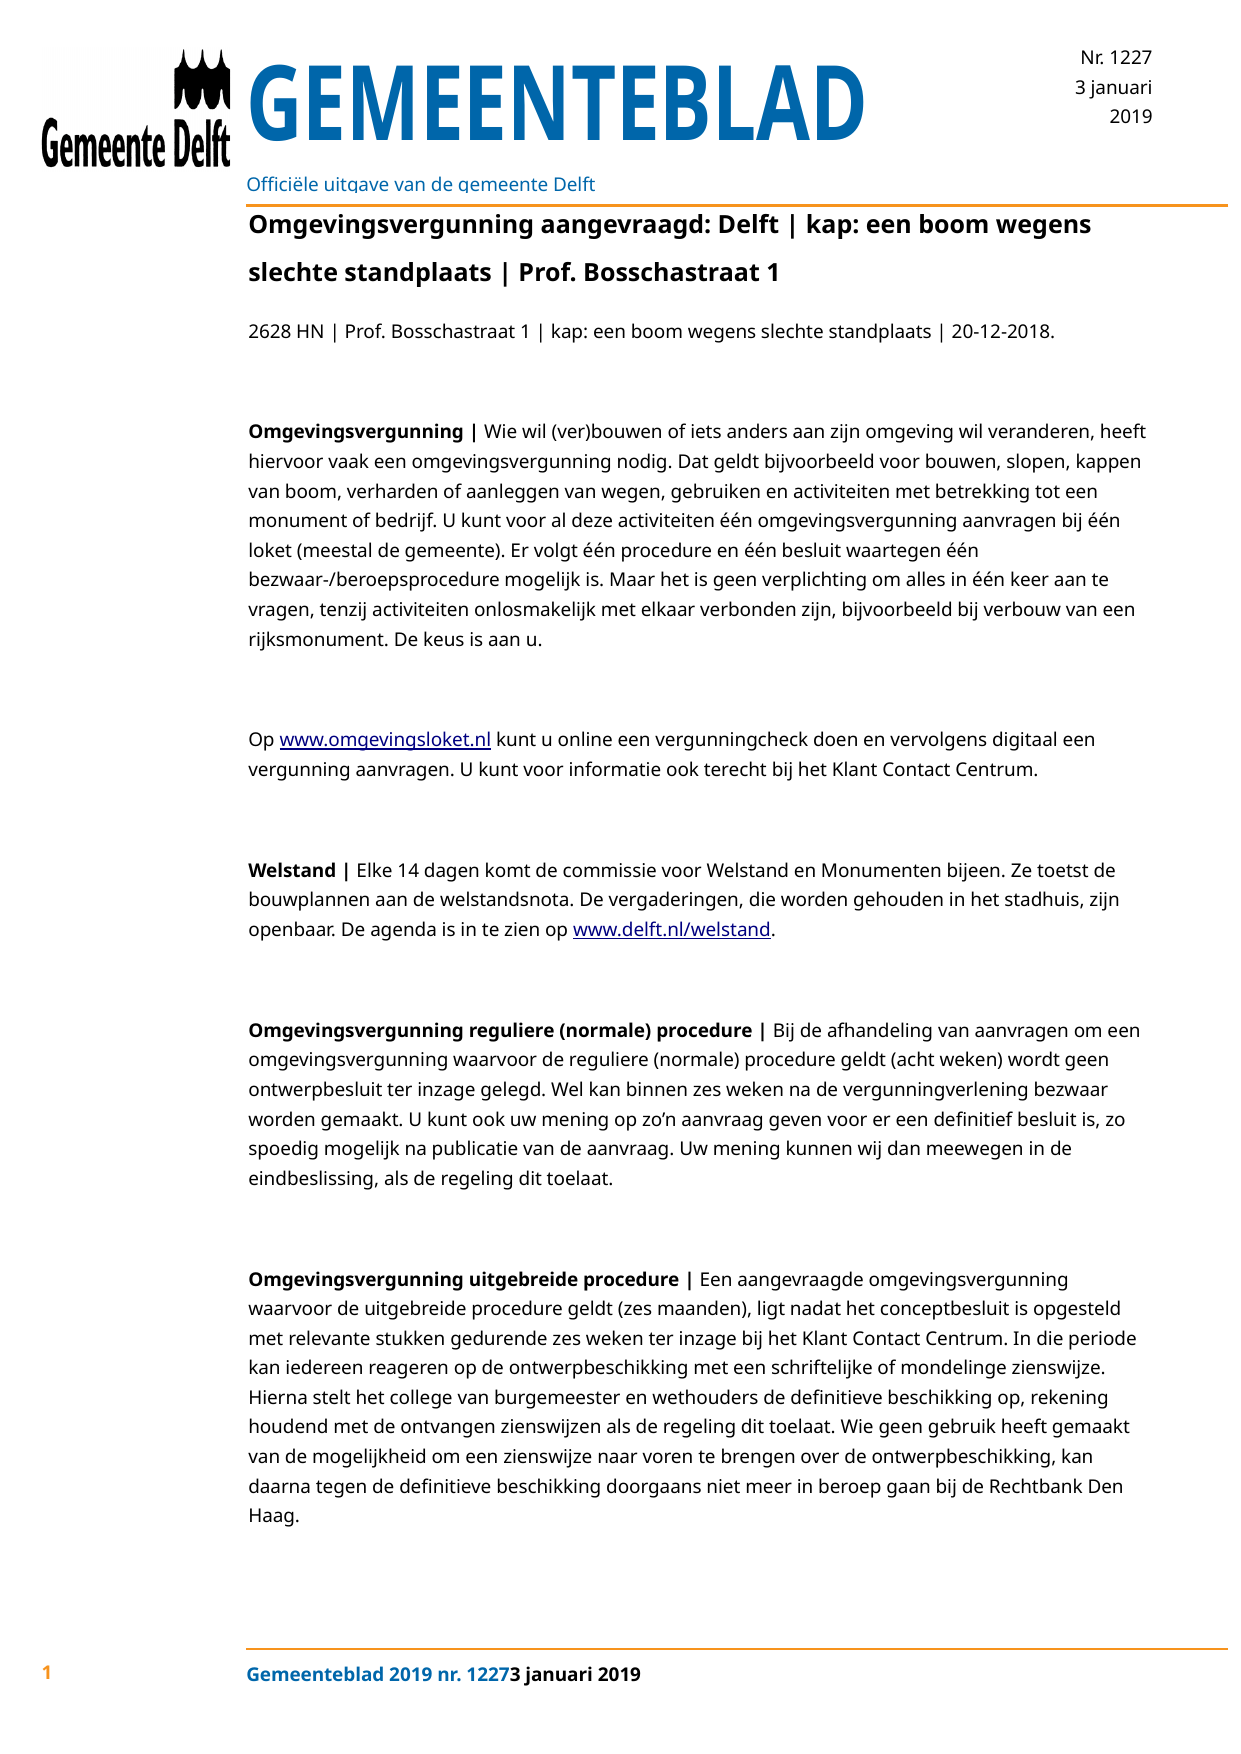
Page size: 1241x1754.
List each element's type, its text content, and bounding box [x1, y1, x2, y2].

text Omgevingsvergunning reguliere (normale) procedure | Bij de afhandeling van aanvragen om een omgevingsvergunning waarvoor de reguliere (normale) procedure geldt (acht weken) wordt geen ontwerpbesluit ter inzage gelegd. Wel kan binnen zes weken na de vergunningverlening bezwaar worden gemaakt. U kunt ook uw mening op zo’n aanvraag geven voor er een definitief besluit is, zo spoedig mogelijk na publicatie van de aanvraag. Uw mening kunnen wij dan meewegen in de eindbeslissing, als de regeling dit toelaat. [248, 1017, 1152, 1191]
text Omgevingsvergunning aangevraagd: Delft | kap: een boom wegens slechte standplaats | Prof. Bosschastraat 1 [248, 207, 1152, 288]
picture [41, 47, 231, 172]
text 2628 HN | Prof. Bosschastraat 1 | kap: een boom wegens slechte standplaats | 20-12-2018. [248, 318, 1152, 344]
text Omgevingsvergunning uitgebreide procedure | Een aangevraagde omgevingsvergunning waarvoor de uitgebreide procedure geldt (zes maanden), ligt nadat het conceptbesluit is opgesteld met relevante stukken gedurende zes weken ter inzage bij het Klant Contact Centrum. In die periode kan iedereen reageren op de ontwerpbeschikking met een schriftelijke of mondelinge zienswijze. Hierna stelt het college van burgemeester en wethouders de definitieve beschikking op, rekening houdend met de ontvangen zienswijzen als de regeling dit toelaat. Wie geen gebruik heeft gemaakt van de mogelijkheid om een zienswijze naar voren te brengen over de ontwerpbeschikking, kan daarna tegen de definitieve beschikking doorgaans niet meer in beroep gaan bij de Rechtbank Den Haag. [248, 1266, 1152, 1528]
text Omgevingsvergunning | Wie wil (ver)bouwen of iets anders aan zijn omgeving wil veranderen, heeft hiervoor vaak een omgevingsvergunning nodig. Dat geldt bijvoorbeeld voor bouwen, slopen, kappen van boom, verharden of aanleggen van wegen, gebruiken en activiteiten met betrekking tot een monument of bedrijf. U kunt voor al deze activiteiten één omgevingsvergunning aanvragen bij één loket (meestal de gemeente). Er volgt één procedure en één besluit waartegen één bezwaar-/beroepsprocedure mogelijk is. Maar het is geen verplichting om alles in één keer aan te vragen, tenzij activiteiten onlosmakelijk met elkaar verbonden zijn, bijvoorbeeld bij verbouw van een rijksmonument. De keus is aan u. [248, 419, 1152, 652]
text Welstand | Elke 14 dagen komt de commissie voor Welstand en Monumenten bijeen. Ze toetst de bouwplannen aan de welstandsnota. De vergaderingen, die worden gehouden in het stadhuis, zijn openbaar. De agenda is in te zien op www.delft.nl/welstand. [248, 857, 1152, 942]
text Op www.omgevingsloket.nl kunt u online een vergunningcheck doen en vervolgens digitaal een vergunning aanvragen. U kunt voor informatie ook terecht bij het Klant Contact Centrum. [248, 727, 1152, 782]
